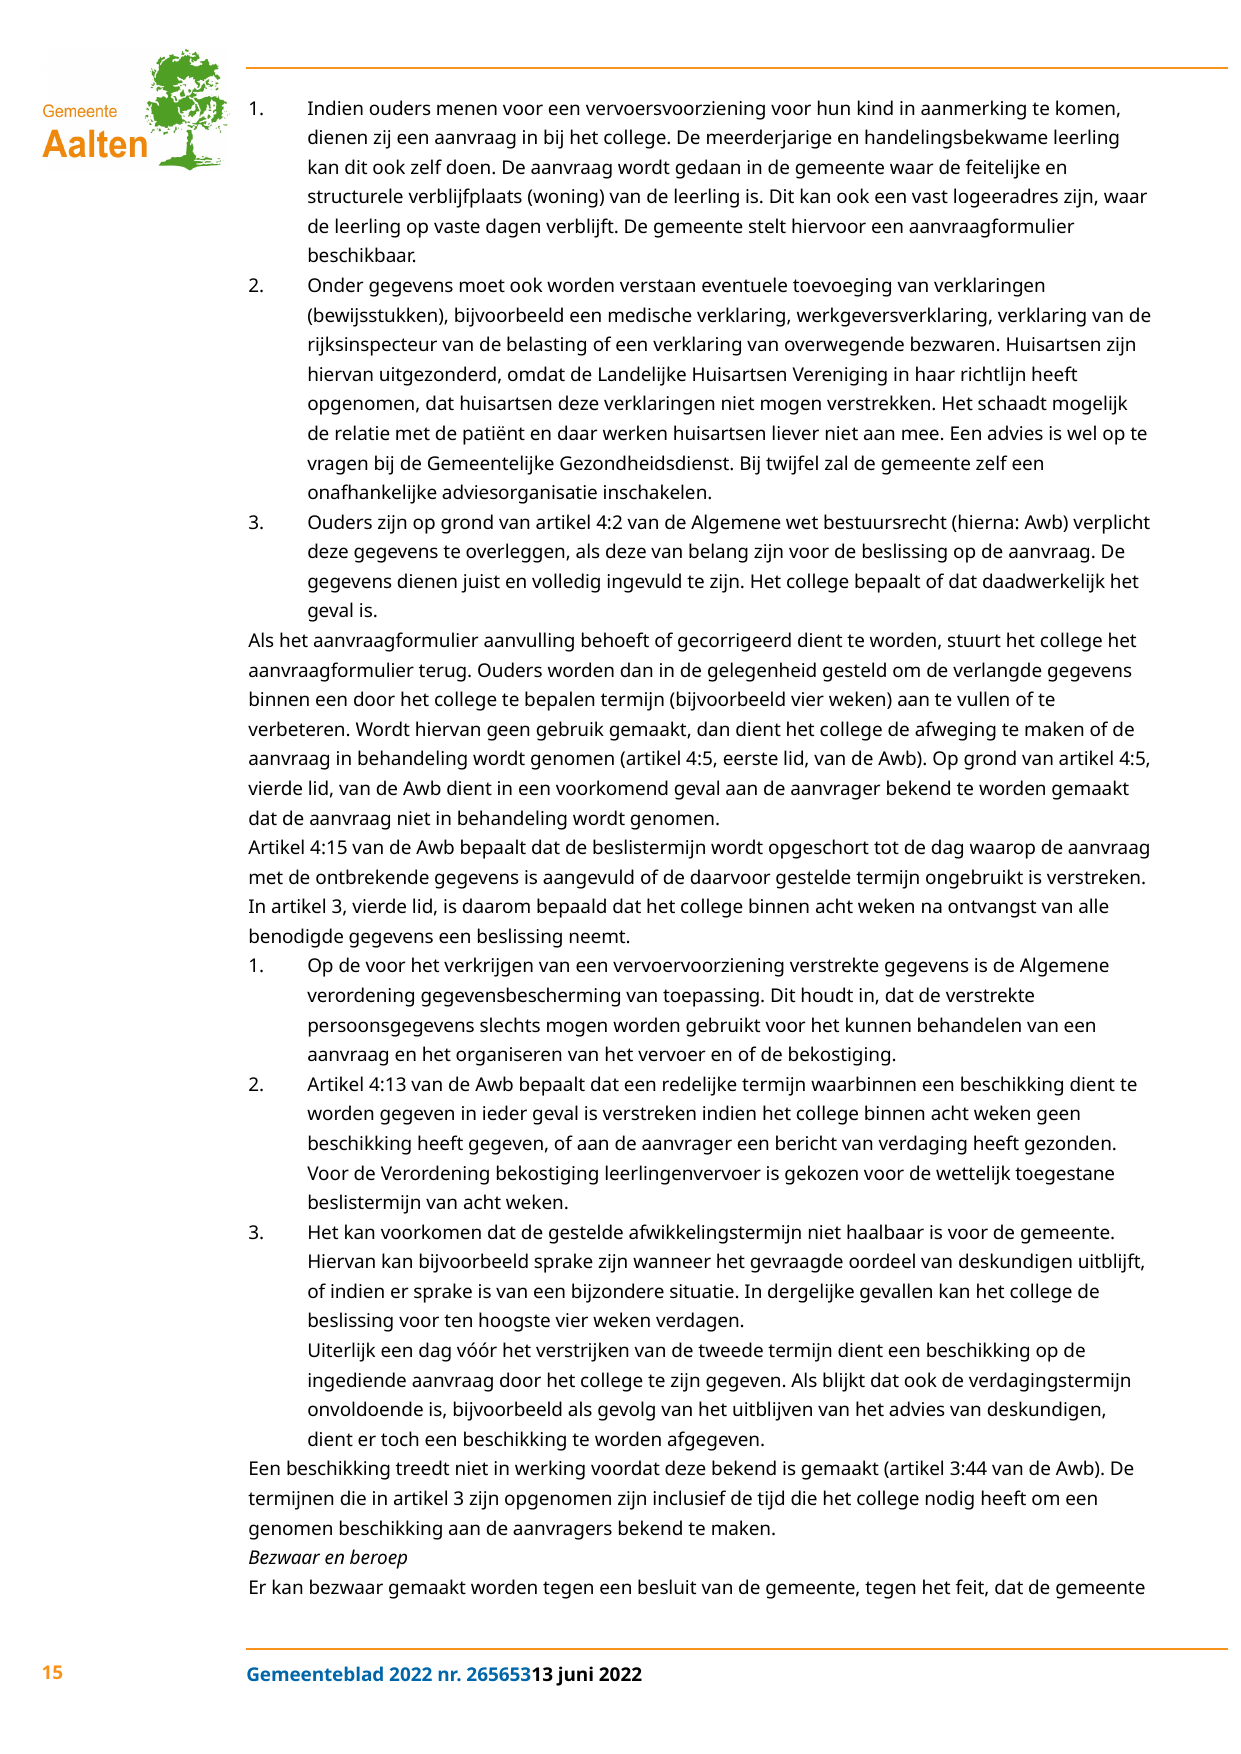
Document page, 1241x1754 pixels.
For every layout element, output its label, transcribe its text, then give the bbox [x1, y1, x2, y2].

text Bezwaar en beroep [248, 1544, 1152, 1570]
list Het kan voorkomen dat de gestelde afwikkelingstermijn niet haalbaar is voor de gemeente. Hiervan kan bijvoorbeeld sprake zijn wanneer het gevraagde oordeel van deskundigen uitblijft, of indien er sprake is van een bijzondere situatie. In dergelijke gevallen kan het college de beslissing voor ten hoogste vier weken verdagen. [248, 1219, 1152, 1333]
picture [41, 47, 231, 172]
text Artikel 4:15 van de Awb bepaalt dat de beslistermijn wordt opgeschort tot de dag waarop de aanvraag met de ontbrekende gegevens is aangevuld of de daarvoor gestelde termijn ongebruikt is verstreken. In artikel 3, vierde lid, is daarom bepaald dat het college binnen acht weken na ontvangst van alle benodigde gegevens een beslissing neemt. [248, 834, 1152, 949]
text Als het aanvraagformulier aanvulling behoeft of gecorrigeerd dient te worden, stuurt het college het aanvraagformulier terug. Ouders worden dan in de gelegenheid gesteld om de verlangde gegevens binnen een door het college te bepalen termijn (bijvoorbeeld vier weken) aan te vullen of te verbeteren. Wordt hiervan geen gebruik gemaakt, dan dient het college de afweging te maken of de aanvraag in behandeling wordt genomen (artikel 4:5, eerste lid, van de Awb). Op grond van artikel 4:5, vierde lid, van de Awb dient in een voorkomend geval aan de aanvrager bekend te worden gemaakt dat de aanvraag niet in behandeling wordt genomen. [248, 627, 1152, 831]
text Er kan bezwaar gemaakt worden tegen een besluit van de gemeente, tegen het feit, dat de gemeente [248, 1574, 1152, 1600]
list Artikel 4:13 van de Awb bepaalt dat een redelijke termijn waarbinnen een beschikking dient te worden gegeven in ieder geval is verstreken indien het college binnen acht weken geen beschikking heeft gegeven, of aan de aanvrager een bericht van verdaging heeft gezonden. [248, 1071, 1152, 1156]
list Uiterlijk een dag vóór het verstrijken van de tweede termijn dient een beschikking op de ingediende aanvraag door het college te zijn gegeven. Als blijkt dat ook de verdagingstermijn onvoldoende is, bijvoorbeeld als gevolg van het uitblijven van het advies van deskundigen, dient er toch een beschikking te worden afgegeven. [248, 1337, 1152, 1452]
list Ouders zijn op grond van artikel 4:2 van de Algemene wet bestuursrecht (hierna: Awb) verplicht deze gegevens te overleggen, als deze van belang zijn voor de beslissing op de aanvraag. De gegevens dienen juist en volledig ingevuld te zijn. Het college bepaalt of dat daadwerkelijk het geval is. [248, 509, 1152, 623]
list Indien ouders menen voor een vervoersvoorziening voor hun kind in aanmerking te komen, dienen zij een aanvraag in bij het college. De meerderjarige en handelingsbekwame leerling kan dit ook zelf doen. De aanvraag wordt gedaan in de gemeente waar de feitelijke en structurele verblijfplaats (woning) van de leerling is. Dit kan ook een vast logeeradres zijn, waar de leerling op vaste dagen verblijft. De gemeente stelt hiervoor een aanvraagformulier beschikbaar. [248, 95, 1152, 268]
list Voor de Verordening bekostiging leerlingenvervoer is gekozen voor de wettelijk toegestane beslistermijn van acht weken. [248, 1160, 1152, 1215]
list Op de voor het verkrijgen van een vervoervoorziening verstrekte gegevens is de Algemene verordening gegevensbescherming van toepassing. Dit houdt in, dat de verstrekte persoonsgegevens slechts mogen worden gebruikt voor het kunnen behandelen van een aanvraag en het organiseren van het vervoer en of de bekostiging. [248, 953, 1152, 1067]
text Een beschikking treedt niet in werking voordat deze bekend is gemaakt (artikel 3:44 van de Awb). De termijnen die in artikel 3 zijn opgenomen zijn inclusief de tijd die het college nodig heeft om een genomen beschikking aan de aanvragers bekend te maken. [248, 1456, 1152, 1541]
list Onder gegevens moet ook worden verstaan eventuele toevoeging van verklaringen (bewijsstukken), bijvoorbeeld een medische verklaring, werkgeversverklaring, verklaring van de rijksinspecteur van de belasting of een verklaring van overwegende bezwaren. Huisartsen zijn hiervan uitgezonderd, omdat de Landelijke Huisartsen Vereniging in haar richtlijn heeft opgenomen, dat huisartsen deze verklaringen niet mogen verstrekken. Het schaadt mogelijk de relatie met de patiënt en daar werken huisartsen liever niet aan mee. Een advies is wel op te vragen bij de Gemeentelijke Gezondheidsdienst. Bij twijfel zal de gemeente zelf een onafhankelijke adviesorganisatie inschakelen. [248, 272, 1152, 505]
